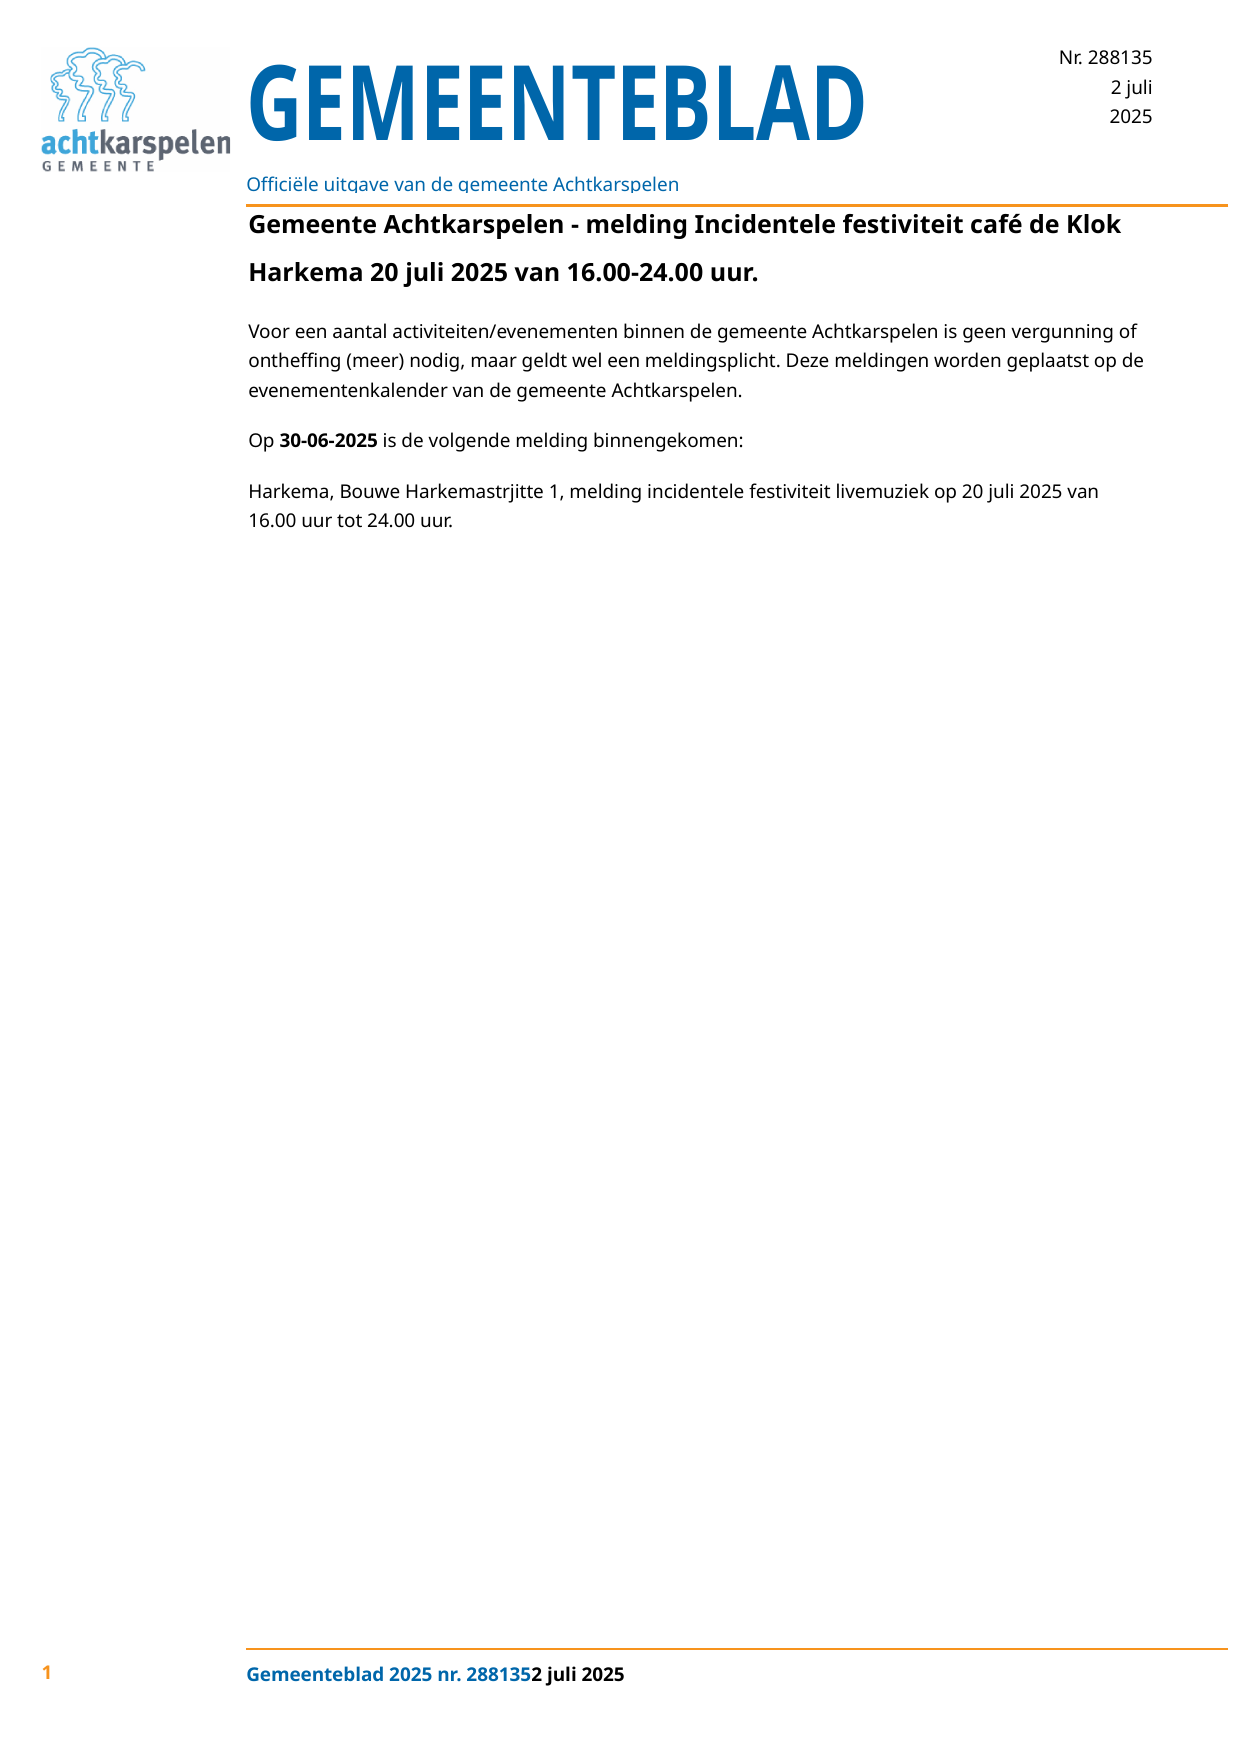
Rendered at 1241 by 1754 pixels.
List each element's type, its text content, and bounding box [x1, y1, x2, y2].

text Gemeente Achtkarspelen - melding Incidentele festiviteit café de Klok Harkema 20 juli 2025 van 16.00-24.00 uur. [248, 207, 1152, 288]
text Op 30-06-2025 is de volgende melding binnengekomen: [248, 427, 1152, 453]
text Harkema, Bouwe Harkemastrjitte 1, melding incidentele festiviteit livemuziek op 20 juli 2025 van 16.00 uur tot 24.00 uur. [248, 478, 1152, 533]
picture [41, 47, 231, 172]
text Voor een aantal activiteiten/evenementen binnen de gemeente Achtkarspelen is geen vergunning of ontheffing (meer) nodig, maar geldt wel een meldingsplicht. Deze meldingen worden geplaatst op de evenementenkalender van de gemeente Achtkarspelen. [248, 318, 1152, 403]
